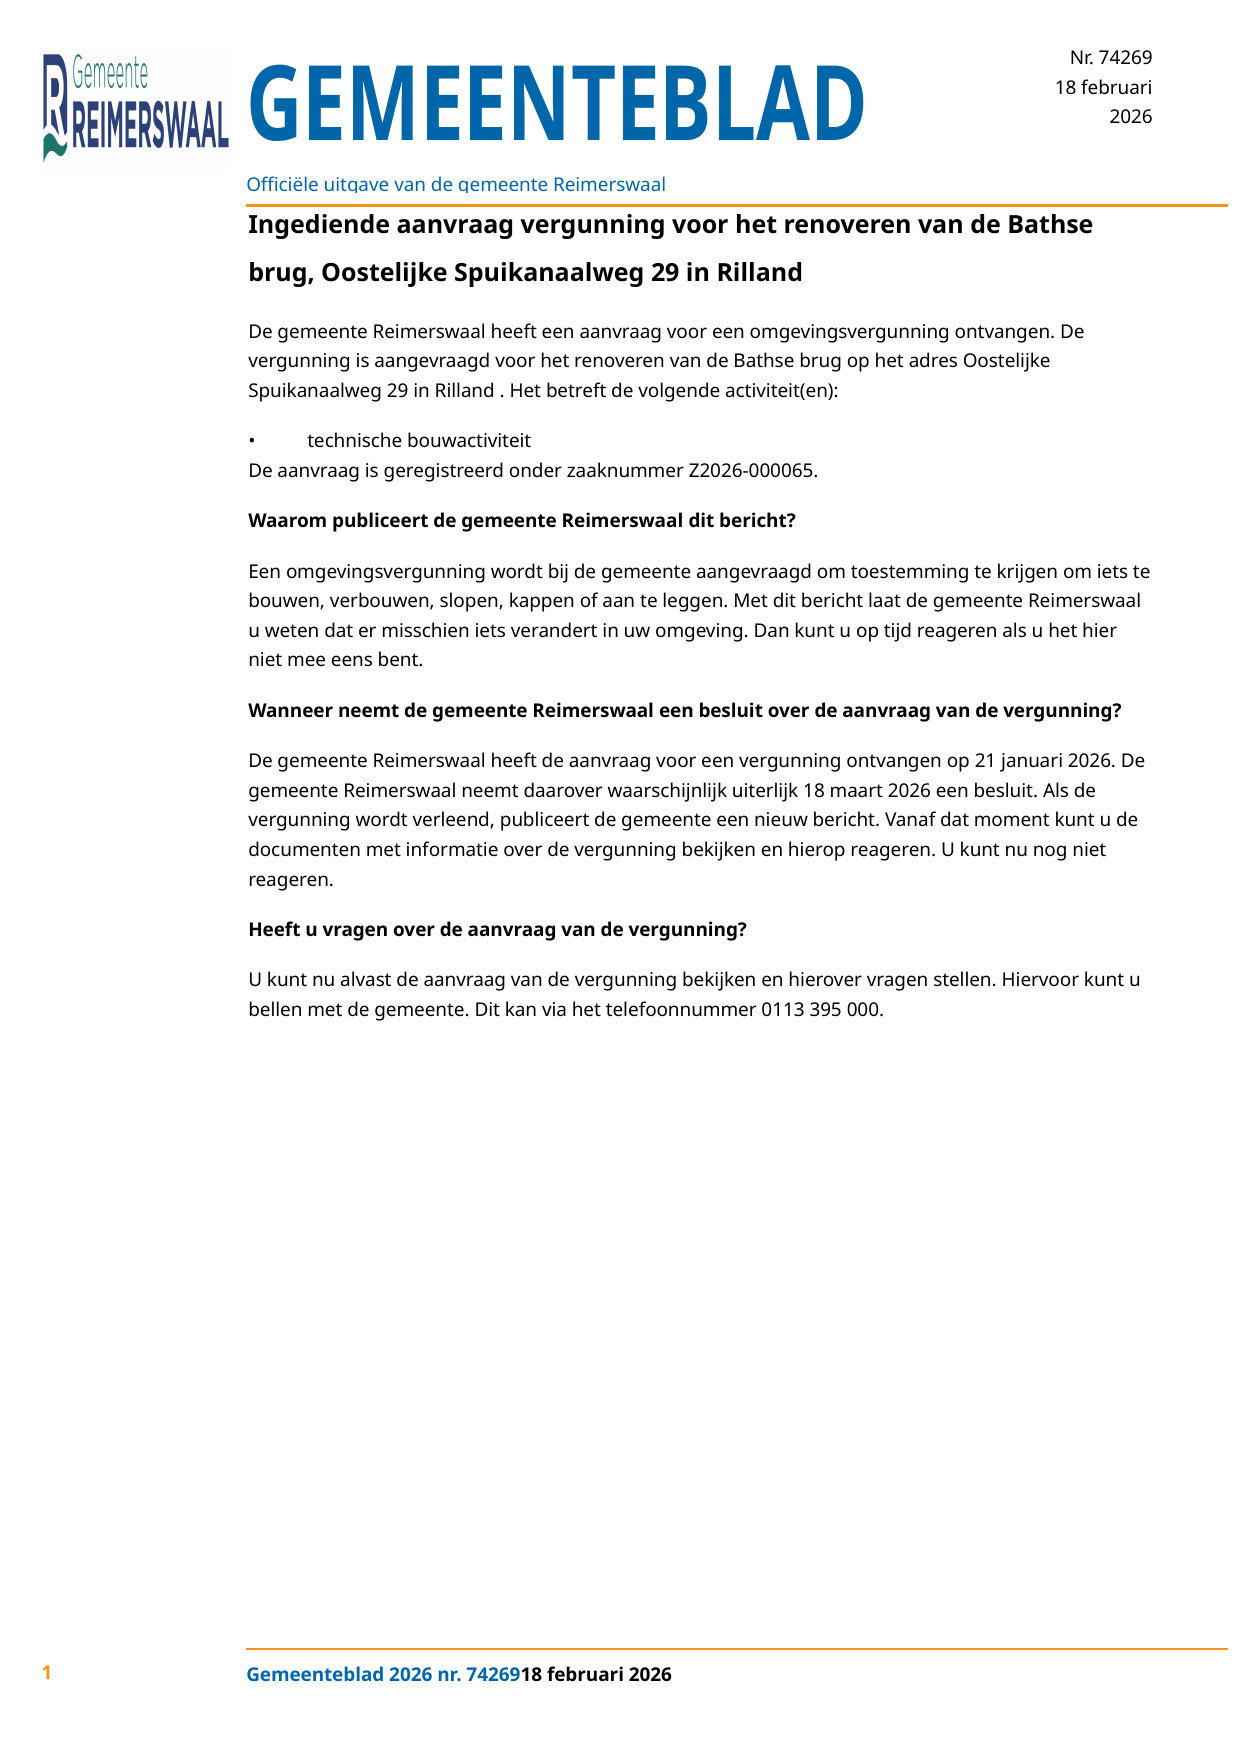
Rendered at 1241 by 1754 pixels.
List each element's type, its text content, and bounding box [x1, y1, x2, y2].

text Wanneer neemt de gemeente Reimerswaal een besluit over de aanvraag van de vergunning? [248, 697, 1152, 723]
text Ingediende aanvraag vergunning voor het renoveren van de Bathse brug, Oostelijke Spuikanaalweg 29 in Rilland [248, 207, 1152, 288]
text Heeft u vragen over de aanvraag van de vergunning? [248, 916, 1152, 942]
text Waarom publiceert de gemeente Reimerswaal dit bericht? [248, 507, 1152, 533]
text De gemeente Reimerswaal heeft de aanvraag voor een vergunning ontvangen op 21 januari 2026. De gemeente Reimerswaal neemt daarover waarschijnlijk uiterlijk 18 maart 2026 een besluit. Als de vergunning wordt verleend, publiceert de gemeente een nieuw bericht. Vanaf dat moment kunt u de documenten met informatie over de vergunning bekijken en hierop reageren. U kunt nu nog niet reageren. [248, 747, 1152, 892]
text De gemeente Reimerswaal heeft een aanvraag voor een omgevingsvergunning ontvangen. De vergunning is aangevraagd voor het renoveren van de Bathse brug op het adres Oostelijke Spuikanaalweg 29 in Rilland . Het betreft de volgende activiteit(en): [248, 318, 1152, 403]
text U kunt nu alvast de aanvraag van de vergunning bekijken en hierover vragen stellen. Hiervoor kunt u bellen met de gemeente. Dit kan via het telefoonnummer 0113 395 000. [248, 967, 1152, 1022]
text De aanvraag is geregistreerd onder zaaknummer Z2026-000065. [248, 457, 1152, 483]
picture [41, 47, 231, 172]
text Een omgevingsvergunning wordt bij de gemeente aangevraagd om toestemming te krijgen om iets te bouwen, verbouwen, slopen, kappen of aan te leggen. Met dit bericht laat de gemeente Reimerswaal u weten dat er misschien iets verandert in uw omgeving. Dan kunt u op tijd reageren als u het hier niet mee eens bent. [248, 558, 1152, 672]
list technische bouwactiviteit [248, 427, 1152, 453]
